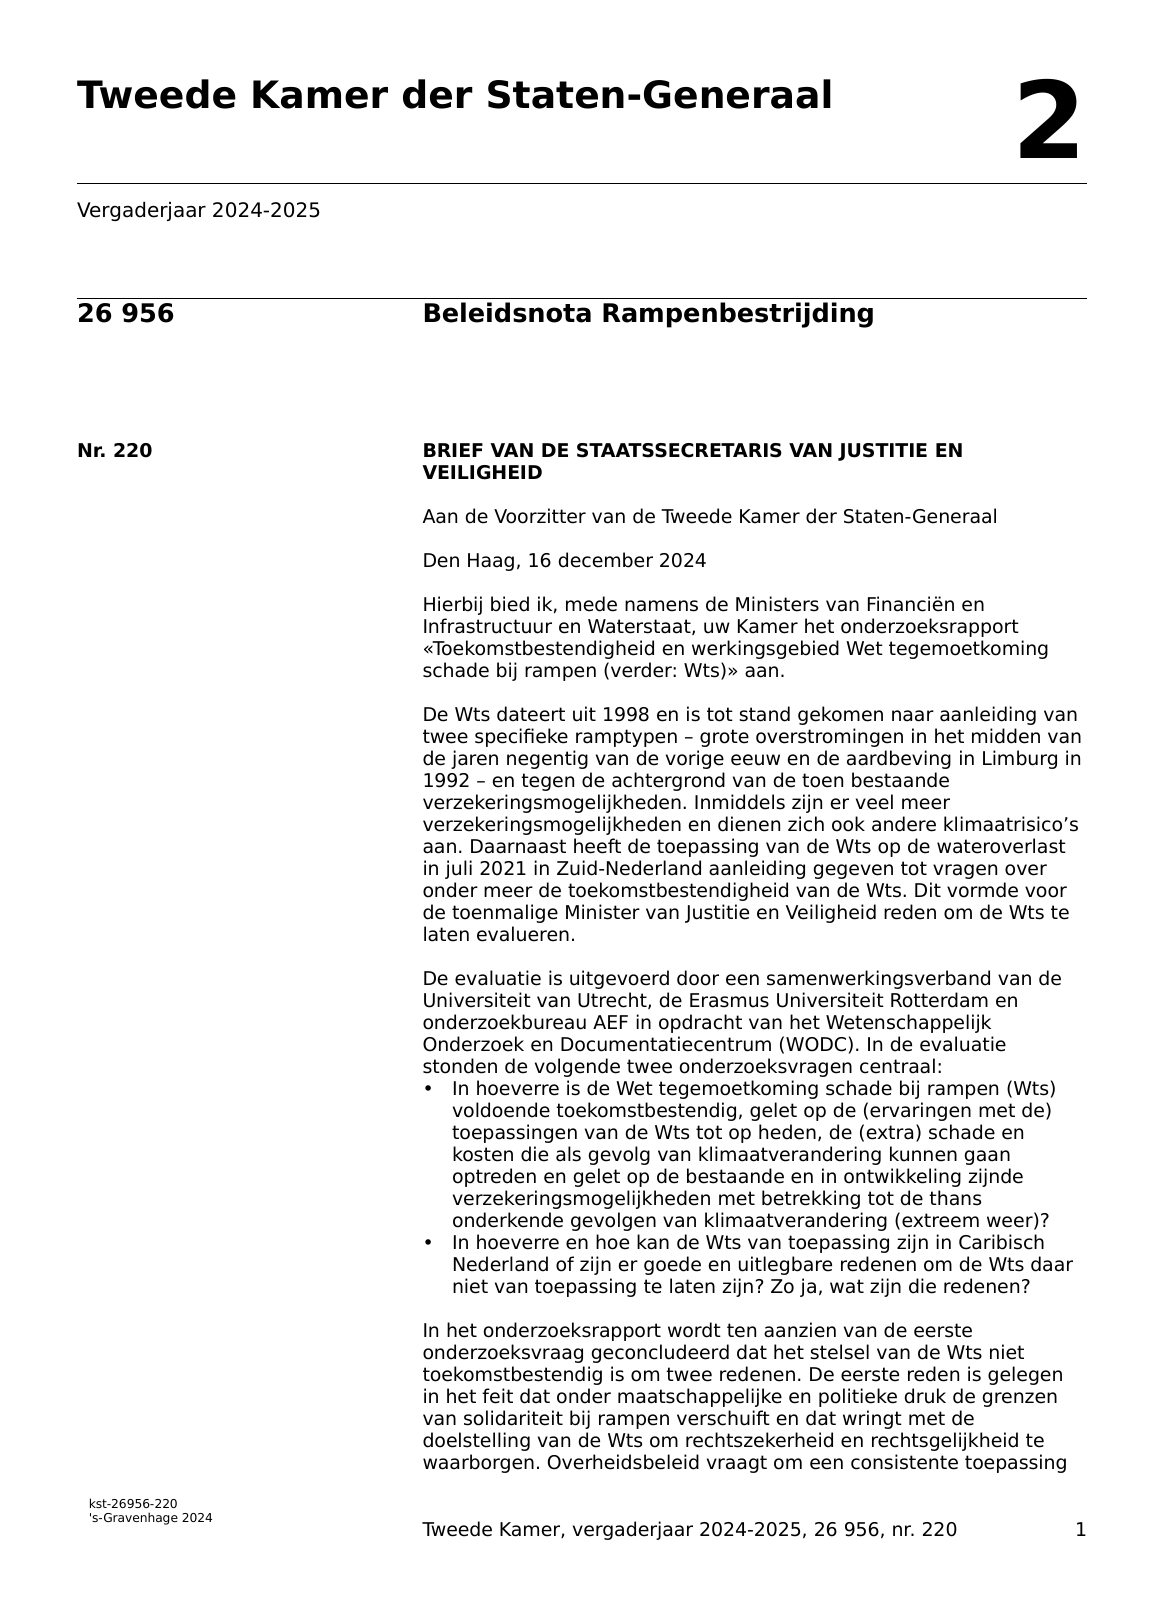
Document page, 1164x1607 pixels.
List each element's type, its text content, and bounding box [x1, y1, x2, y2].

table_cell Vergaderjaar 2024-2025 [77, 184, 1087, 298]
text • In hoeverre is de Wet tegemoetkoming schade bij rampen (Wts) voldoende toekomstbestendig, gelet op de (ervaringen met de) toepassingen van de Wts tot op heden, de (extra) schade en kosten die als gevolg van klimaatverandering kunnen gaan optreden en gelet op de bestaande en in ontwikkeling zijnde verzekeringsmogelijkheden met betrekking tot de thans onderkende gevolgen van klimaatverandering (extreem weer)? [422, 1078, 1087, 1232]
subtitle 26 956 Beleidsnota Rampenbestrijding [77, 299, 1087, 329]
text Aan de Voorzitter van de Tweede Kamer der Staten-Generaal [422, 506, 1087, 528]
text kst-26956-220 [88, 1497, 323, 1511]
text In het onderzoeksrapport wordt ten aanzien van de eerste onderzoeksvraag geconcludeerd dat het stelsel van de Wts niet toekomstbestendig is om twee redenen. De eerste reden is gelegen in het feit dat onder maatschappelijke en politieke druk de grenzen van solidariteit bij rampen verschuift en dat wringt met de doelstelling van de Wts om rechtszekerheid en rechtsgelijkheid te waarborgen. Overheidsbeleid vraagt om een consistente toepassing [422, 1320, 1087, 1474]
text Den Haag, 16 december 2024 [422, 550, 1087, 572]
subtitle Nr. 220 BRIEF VAN DE STAATSSECRETARIS VAN JUSTITIE EN VEILIGHEID [77, 440, 1087, 484]
text • In hoeverre en hoe kan de Wts van toepassing zijn in Caribisch Nederland of zijn er goede en uitlegbare redenen om de Wts daar niet van toepassing te laten zijn? Zo ja, wat zijn die redenen? [422, 1232, 1087, 1298]
text De evaluatie is uitgevoerd door een samenwerkingsverband van de Universiteit van Utrecht, de Erasmus Universiteit Rotterdam en onderzoekbureau AEF in opdracht van het Wetenschappelijk Onderzoek en Documentatiecentrum (WODC). In de evaluatie stonden de volgende twee onderzoeksvragen centraal: [422, 968, 1087, 1078]
table_header 2 [886, 59, 1087, 183]
text 's-Gravenhage 2024 [88, 1511, 323, 1525]
table_header Tweede Kamer der Staten-Generaal [77, 59, 886, 183]
text Hierbij bied ik, mede namens de Ministers van Financiën en Infrastructuur en Waterstaat, uw Kamer het onderzoeksrapport «Toekomstbestendigheid en werkingsgebied Wet tegemoetkoming schade bij rampen (verder: Wts)» aan. [422, 594, 1087, 682]
text De Wts dateert uit 1998 en is tot stand gekomen naar aanleiding van twee specifieke ramptypen – grote overstromingen in het midden van de jaren negentig van de vorige eeuw en de aardbeving in Limburg in 1992 – en tegen de achtergrond van de toen bestaande verzekeringsmogelijkheden. Inmiddels zijn er veel meer verzekeringsmogelijkheden en dienen zich ook andere klimaatrisico’s aan. Daarnaast heeft de toepassing van de Wts op de wateroverlast in juli 2021 in Zuid-Nederland aanleiding gegeven tot vragen over onder meer de toekomstbestendigheid van de Wts. Dit vormde voor de toenmalige Minister van Justitie en Veiligheid reden om de Wts te laten evalueren. [422, 704, 1087, 946]
